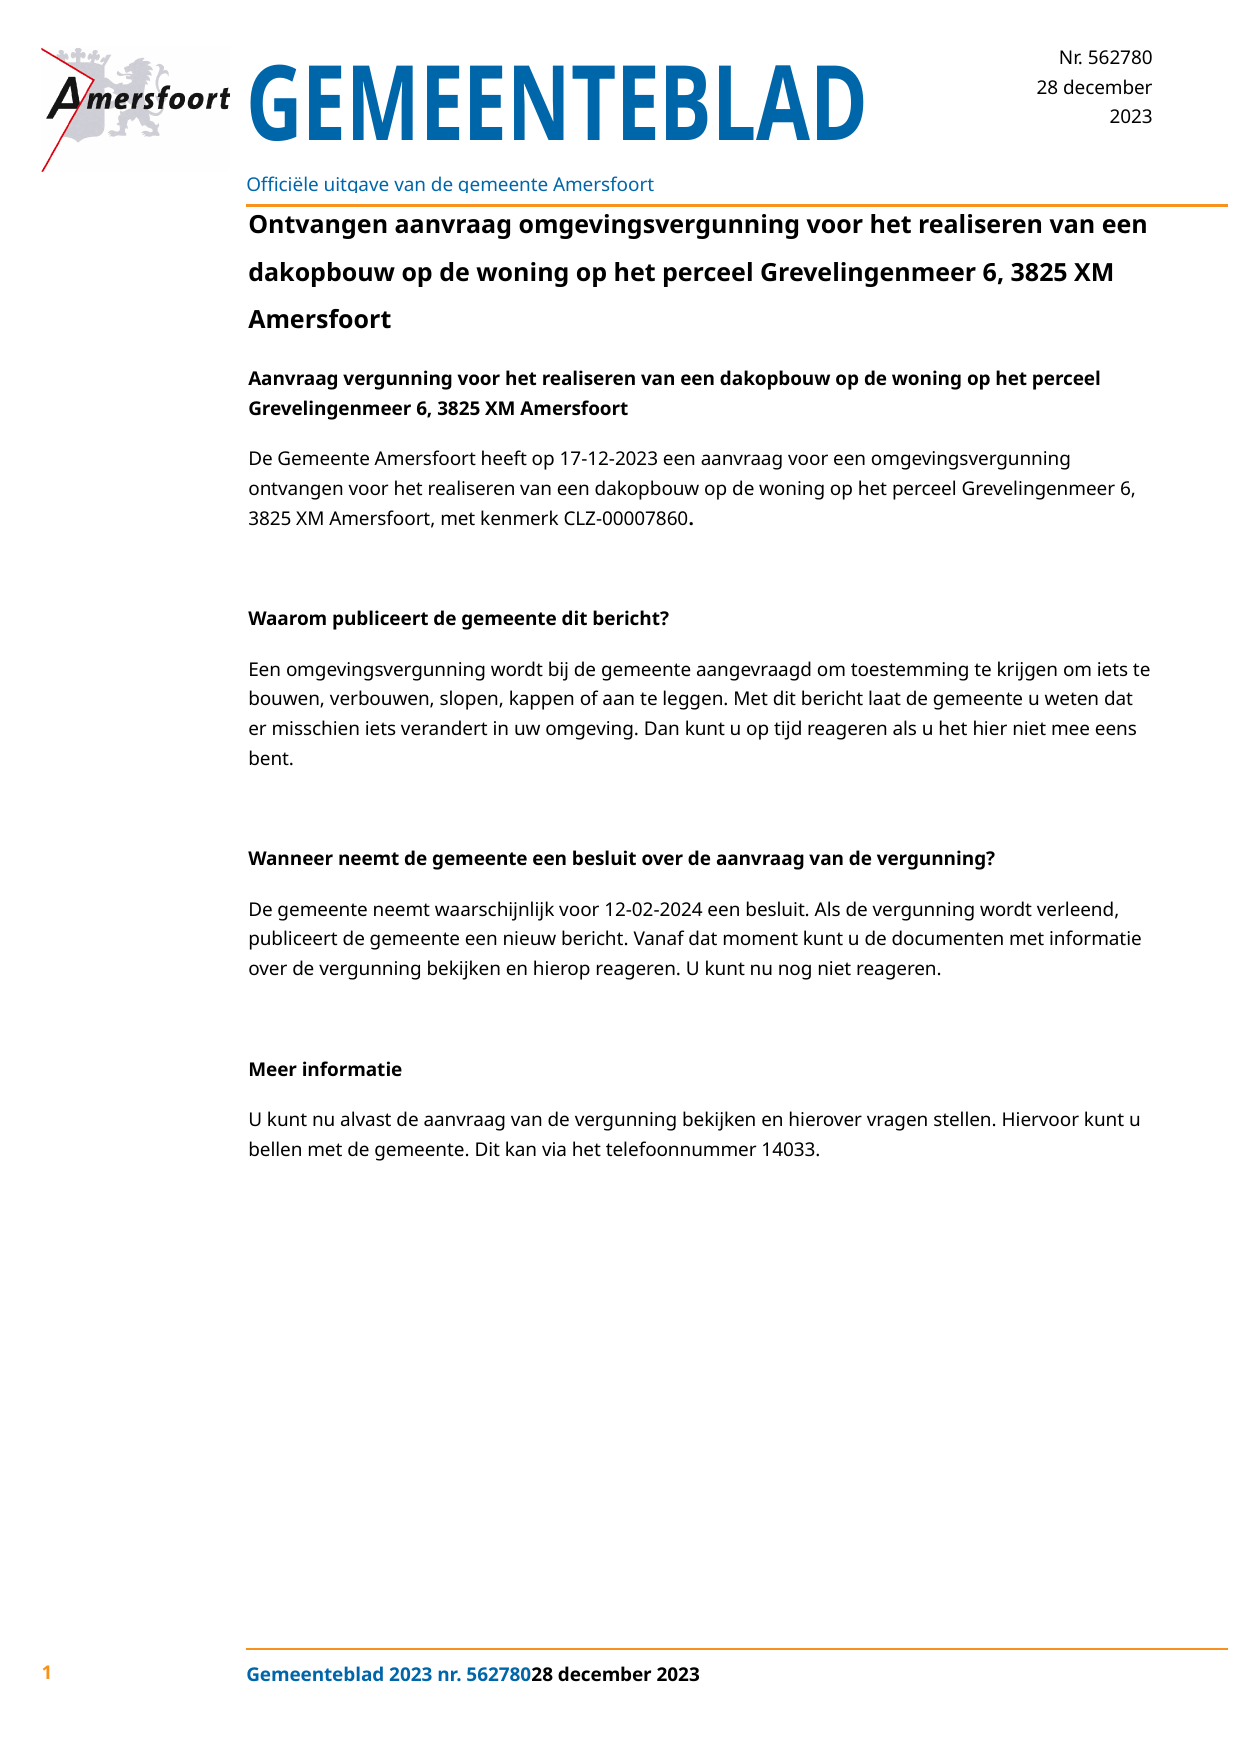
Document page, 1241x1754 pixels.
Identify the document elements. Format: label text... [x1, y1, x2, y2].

text Waarom publiceert de gemeente dit bericht? [248, 606, 1152, 631]
text Ontvangen aanvraag omgevingsvergunning voor het realiseren van een dakopbouw op de woning op het perceel Grevelingenmeer 6, 3825 XM Amersfoort [248, 207, 1152, 336]
text De gemeente neemt waarschijnlijk voor 12-02-2024 een besluit. Als de vergunning wordt verleend, publiceert de gemeente een nieuw bericht. Vanaf dat moment kunt u de documenten met informatie over de vergunning bekijken en hierop reageren. U kunt nu nog niet reageren. [248, 896, 1152, 981]
text Aanvraag vergunning voor het realiseren van een dakopbouw op de woning op het perceel Grevelingenmeer 6, 3825 XM Amersfoort [248, 366, 1152, 421]
text Meer informatie [248, 1056, 1152, 1082]
picture [41, 47, 231, 172]
text Wanneer neemt de gemeente een besluit over de aanvraag van de vergunning? [248, 846, 1152, 871]
text Een omgevingsvergunning wordt bij de gemeente aangevraagd om toestemming te krijgen om iets te bouwen, verbouwen, slopen, kappen of aan te leggen. Met dit bericht laat de gemeente u weten dat er misschien iets verandert in uw omgeving. Dan kunt u op tijd reageren als u het hier niet mee eens bent. [248, 656, 1152, 770]
text U kunt nu alvast de aanvraag van de vergunning bekijken en hierover vragen stellen. Hiervoor kunt u bellen met de gemeente. Dit kan via het telefoonnummer 14033. [248, 1106, 1152, 1162]
text De Gemeente Amersfoort heeft op 17-12-2023 een aanvraag voor een omgevingsvergunning ontvangen voor het realiseren van een dakopbouw op de woning op het perceel Grevelingenmeer 6, 3825 XM Amersfoort, met kenmerk CLZ-00007860. [248, 446, 1152, 530]
